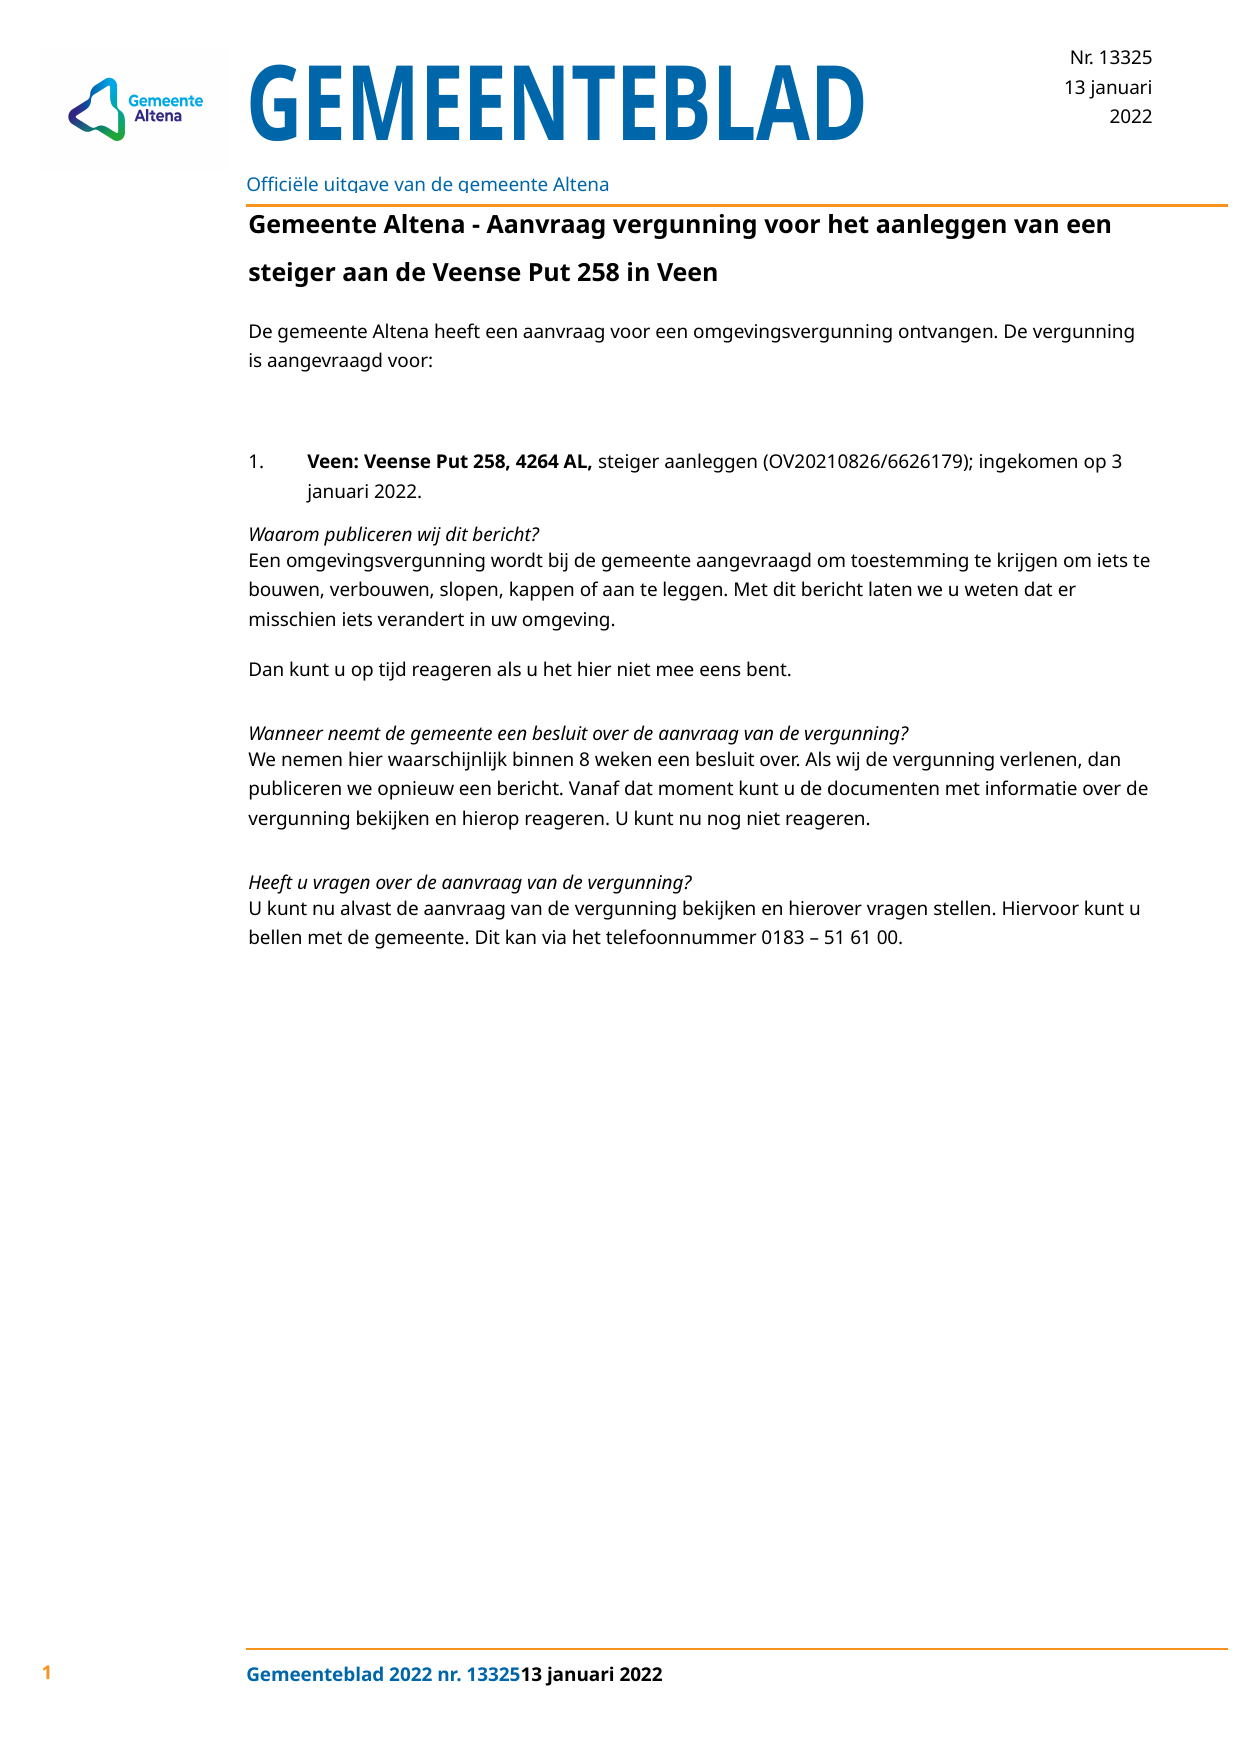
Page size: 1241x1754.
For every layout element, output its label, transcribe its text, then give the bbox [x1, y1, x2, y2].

text De gemeente Altena heeft een aanvraag voor een omgevingsvergunning ontvangen. De vergunning is aangevraagd voor: [248, 318, 1152, 373]
text Een omgevingsvergunning wordt bij de gemeente aangevraagd om toestemming te krijgen om iets te bouwen, verbouwen, slopen, kappen of aan te leggen. Met dit bericht laten we u weten dat er misschien iets verandert in uw omgeving. [248, 547, 1152, 632]
text Wanneer neemt de gemeente een besluit over de aanvraag van de vergunning? [248, 720, 1152, 746]
text Heeft u vragen over de aanvraag van de vergunning? [248, 869, 1152, 895]
list Veen: Veense Put 258, 4264 AL, steiger aanleggen (OV20210826/6626179); ingekomen op 3 januari 2022. [248, 448, 1152, 504]
text Gemeente Altena - Aanvraag vergunning voor het aanleggen van een steiger aan de Veense Put 258 in Veen [248, 207, 1152, 288]
text We nemen hier waarschijnlijk binnen 8 weken een besluit over. Als wij de vergunning verlenen, dan publiceren we opnieuw een bericht. Vanaf dat moment kunt u de documenten met informatie over de vergunning bekijken en hierop reageren. U kunt nu nog niet reageren. [248, 746, 1152, 831]
picture [41, 47, 231, 172]
text U kunt nu alvast de aanvraag van de vergunning bekijken en hierover vragen stellen. Hiervoor kunt u bellen met de gemeente. Dit kan via het telefoonnummer 0183 – 51 61 00. [248, 895, 1152, 950]
text Dan kunt u op tijd reageren als u het hier niet mee eens bent. [248, 656, 1152, 682]
text Waarom publiceren wij dit bericht? [248, 521, 1152, 547]
